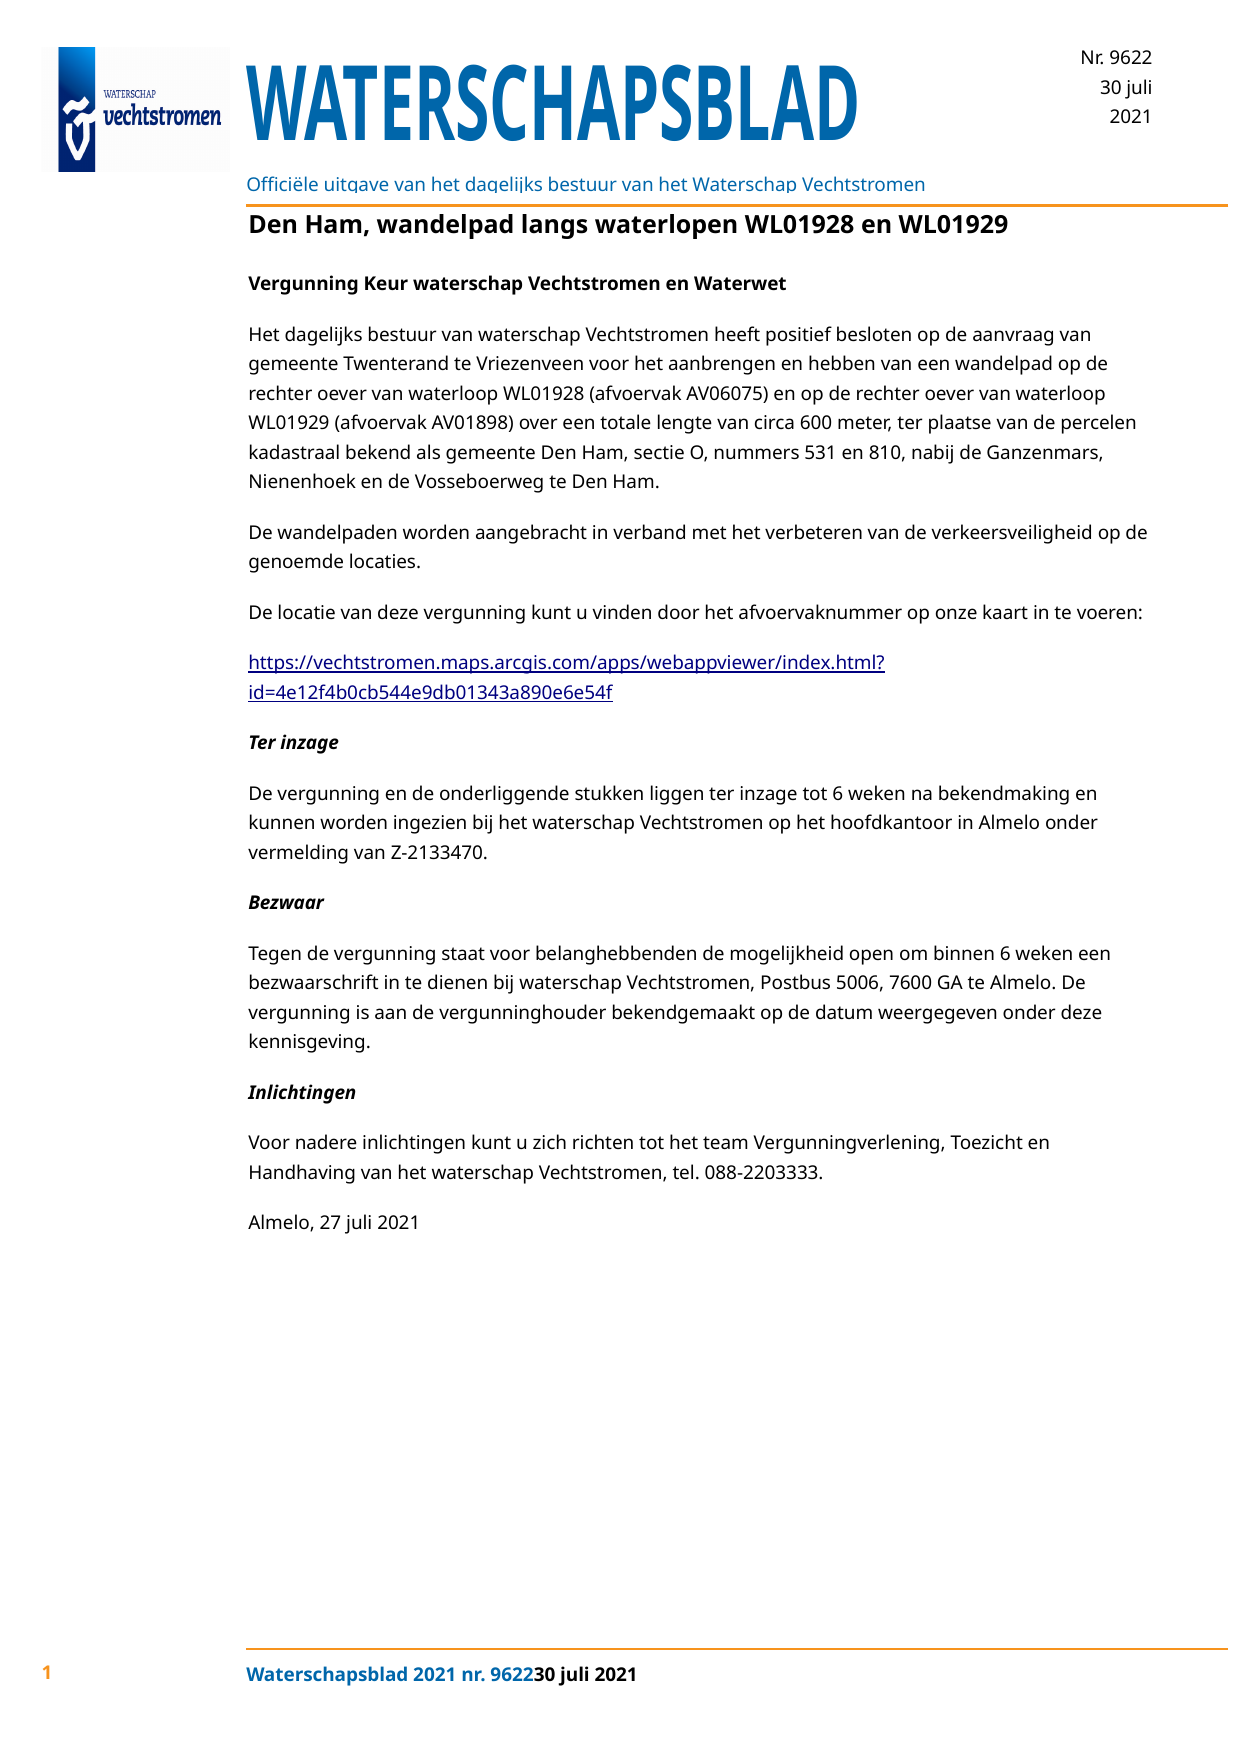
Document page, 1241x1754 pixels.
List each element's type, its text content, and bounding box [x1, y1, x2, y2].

text Het dagelijks bestuur van waterschap Vechtstromen heeft positief besloten op de aanvraag van gemeente Twenterand te Vriezenveen voor het aanbrengen en hebben van een wandelpad op de rechter oever van waterloop WL01928 (afvoervak AV06075) en op de rechter oever van waterloop WL01929 (afvoervak AV01898) over een totale lengte van circa 600 meter, ter plaatse van de percelen kadastraal bekend als gemeente Den Ham, sectie O, nummers 531 en 810, nabij de Ganzenmars, Nienenhoek en de Vosseboerweg te Den Ham. [248, 321, 1152, 494]
text De vergunning en de onderliggende stukken liggen ter inzage tot 6 weken na bekendmaking en kunnen worden ingezien bij het waterschap Vechtstromen op het hoofdkantoor in Almelo onder vermelding van Z-2133470. [248, 780, 1152, 865]
text Ter inzage [248, 729, 1152, 755]
text Inlichtingen [248, 1079, 1152, 1105]
text De locatie van deze vergunning kunt u vinden door het afvoervaknummer op onze kaart in te voeren: [248, 599, 1152, 625]
text Voor nadere inlichtingen kunt u zich richten tot het team Vergunningverlening, Toezicht en Handhaving van het waterschap Vechtstromen, tel. 088-2203333. [248, 1129, 1152, 1185]
text Vergunning Keur waterschap Vechtstromen en Waterwet [248, 270, 1152, 296]
text Den Ham, wandelpad langs waterlopen WL01928 en WL01929 [248, 207, 1152, 241]
text Tegen de vergunning staat voor belanghebbenden de mogelijkheid open om binnen 6 weken een bezwaarschrift in te dienen bij waterschap Vechtstromen, Postbus 5006, 7600 GA te Almelo. De vergunning is aan de vergunninghouder bekendgemaakt op de datum weergegeven onder deze kennisgeving. [248, 940, 1152, 1054]
text Bezwaar [248, 889, 1152, 915]
picture [41, 47, 231, 172]
text https://vechtstromen.maps.arcgis.com/apps/webappviewer/index.html?id=4e12f4b0cb544e9db01343a890e6e54f [248, 649, 1152, 705]
text De wandelpaden worden aangebracht in verband met het verbeteren van de verkeersveiligheid op de genoemde locaties. [248, 519, 1152, 574]
text Almelo, 27 juli 2021 [248, 1209, 1152, 1235]
